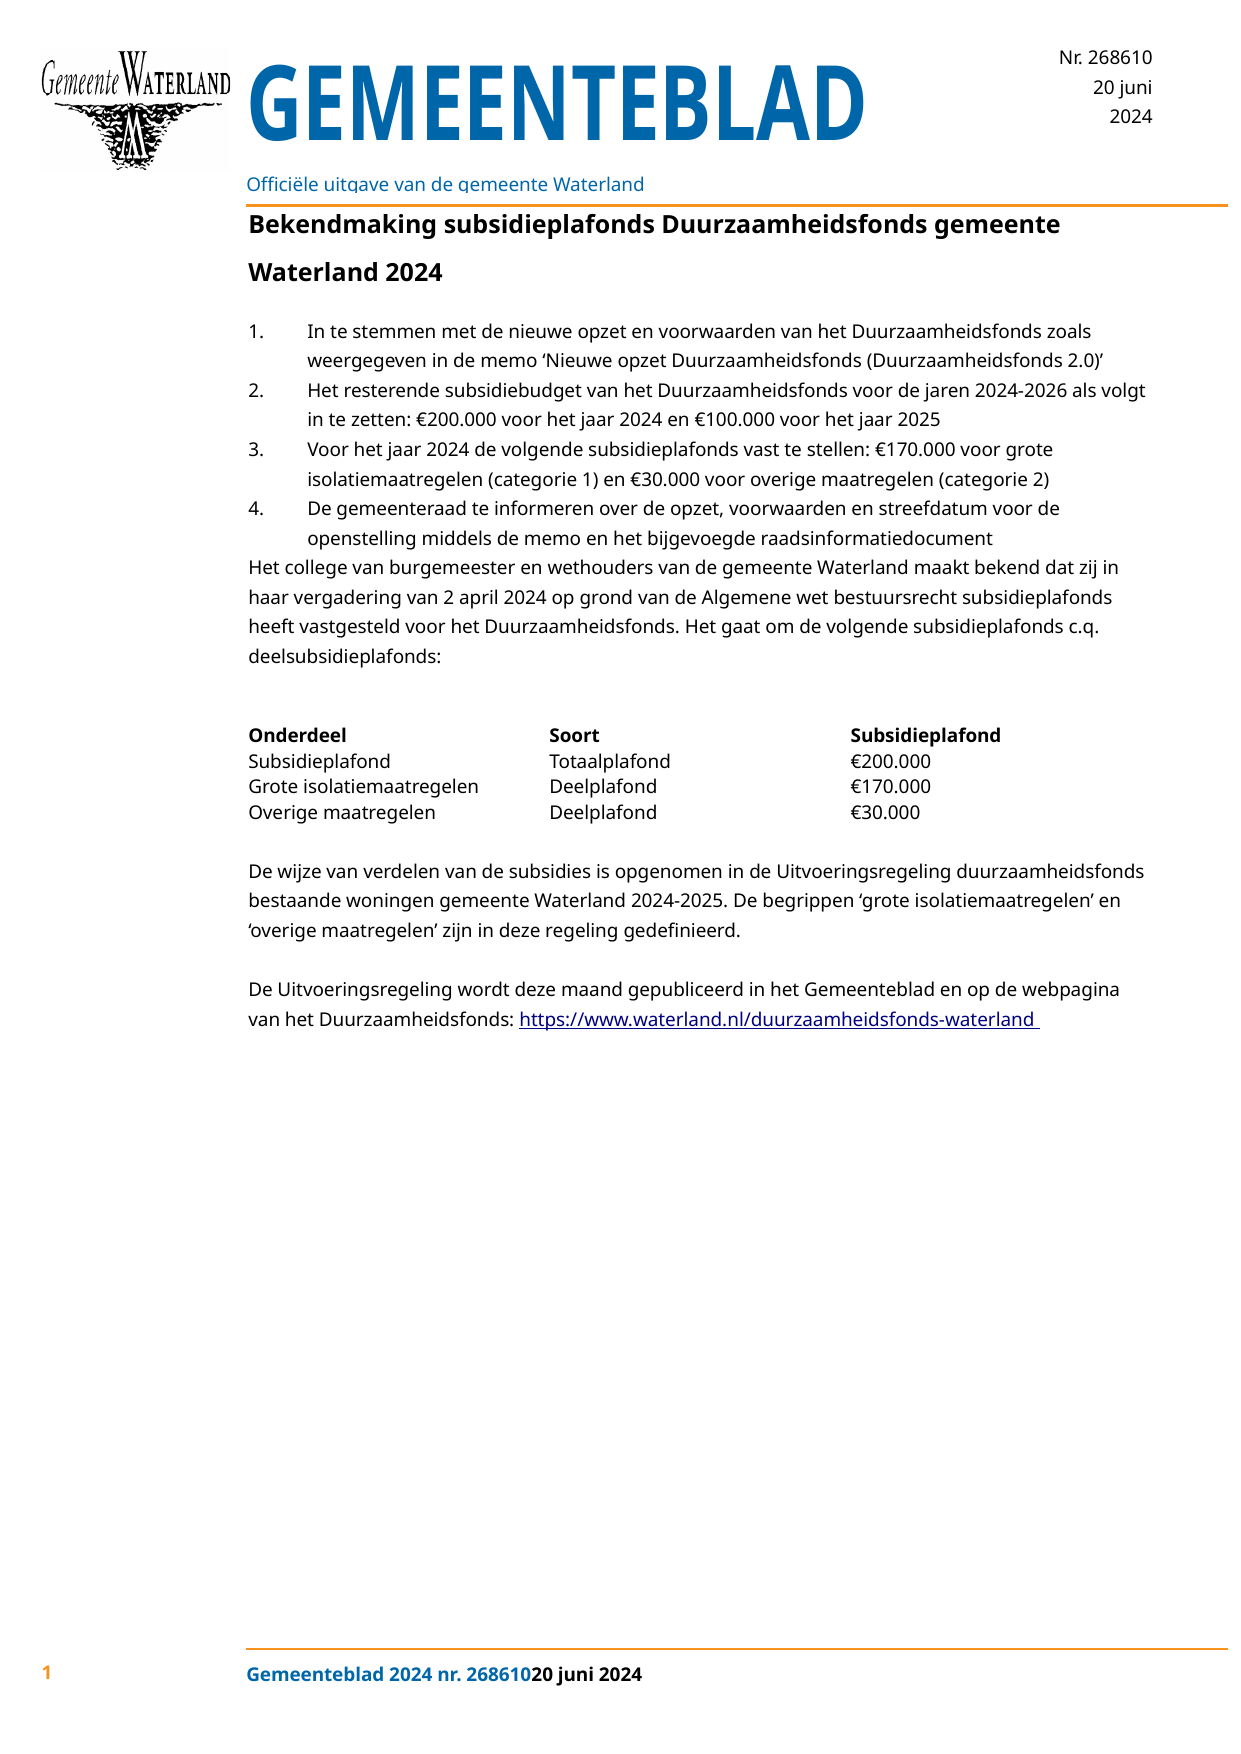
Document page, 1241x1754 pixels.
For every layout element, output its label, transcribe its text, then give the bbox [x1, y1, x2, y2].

list In te stemmen met de nieuwe opzet en voorwaarden van het Duurzaamheidsfonds zoals weergegeven in de memo ‘Nieuwe opzet Duurzaamheidsfonds (Duurzaamheidsfonds 2.0)’ [248, 318, 1152, 373]
table_header Subsidieplafond [850, 722, 1152, 748]
table_cell Deelplafond [549, 774, 850, 799]
table_cell €170.000 [850, 774, 1152, 799]
table_cell Deelplafond [549, 800, 850, 825]
table_cell Subsidieplafond [248, 748, 549, 774]
list Het resterende subsidiebudget van het Duurzaamheidsfonds voor de jaren 2024-2026 als volgt in te zetten: €200.000 voor het jaar 2024 en €100.000 voor het jaar 2025 [248, 377, 1152, 432]
table_cell Grote isolatiemaatregelen [248, 774, 549, 799]
table_cell Overige maatregelen [248, 800, 549, 825]
table_cell €30.000 [850, 800, 1152, 825]
table_header Soort [549, 722, 850, 748]
list De gemeenteraad te informeren over de opzet, voorwaarden en streefdatum voor de openstelling middels de memo en het bijgevoegde raadsinformatiedocument [248, 495, 1152, 551]
text Bekendmaking subsidieplafonds Duurzaamheidsfonds gemeente Waterland 2024 [248, 207, 1152, 288]
text Het college van burgemeester en wethouders van de gemeente Waterland maakt bekend dat zij in haar vergadering van 2 april 2024 op grond van de Algemene wet bestuursrecht subsidieplafonds heeft vastgesteld voor het Duurzaamheidsfonds. Het gaat om de volgende subsidieplafonds c.q. deelsubsidieplafonds: [248, 554, 1152, 669]
text De wijze van verdelen van de subsidies is opgenomen in de Uitvoeringsregeling duurzaamheidsfonds bestaande woningen gemeente Waterland 2024-2025. De begrippen ‘grote isolatiemaatregelen’ en ‘overige maatregelen’ zijn in deze regeling gedefinieerd. [248, 858, 1152, 943]
list Voor het jaar 2024 de volgende subsidieplafonds vast te stellen: €170.000 voor grote isolatiemaatregelen (categorie 1) en €30.000 voor overige maatregelen (categorie 2) [248, 436, 1152, 492]
table_cell €200.000 [850, 748, 1152, 774]
table_header Onderdeel [248, 722, 549, 748]
table_cell Totaalplafond [549, 748, 850, 774]
picture [41, 47, 231, 172]
text De Uitvoeringsregeling wordt deze maand gepubliceerd in het Gemeenteblad en op de webpagina van het Duurzaamheidsfonds: https://www.waterland.nl/duurzaamheidsfonds-waterland [248, 976, 1152, 1032]
